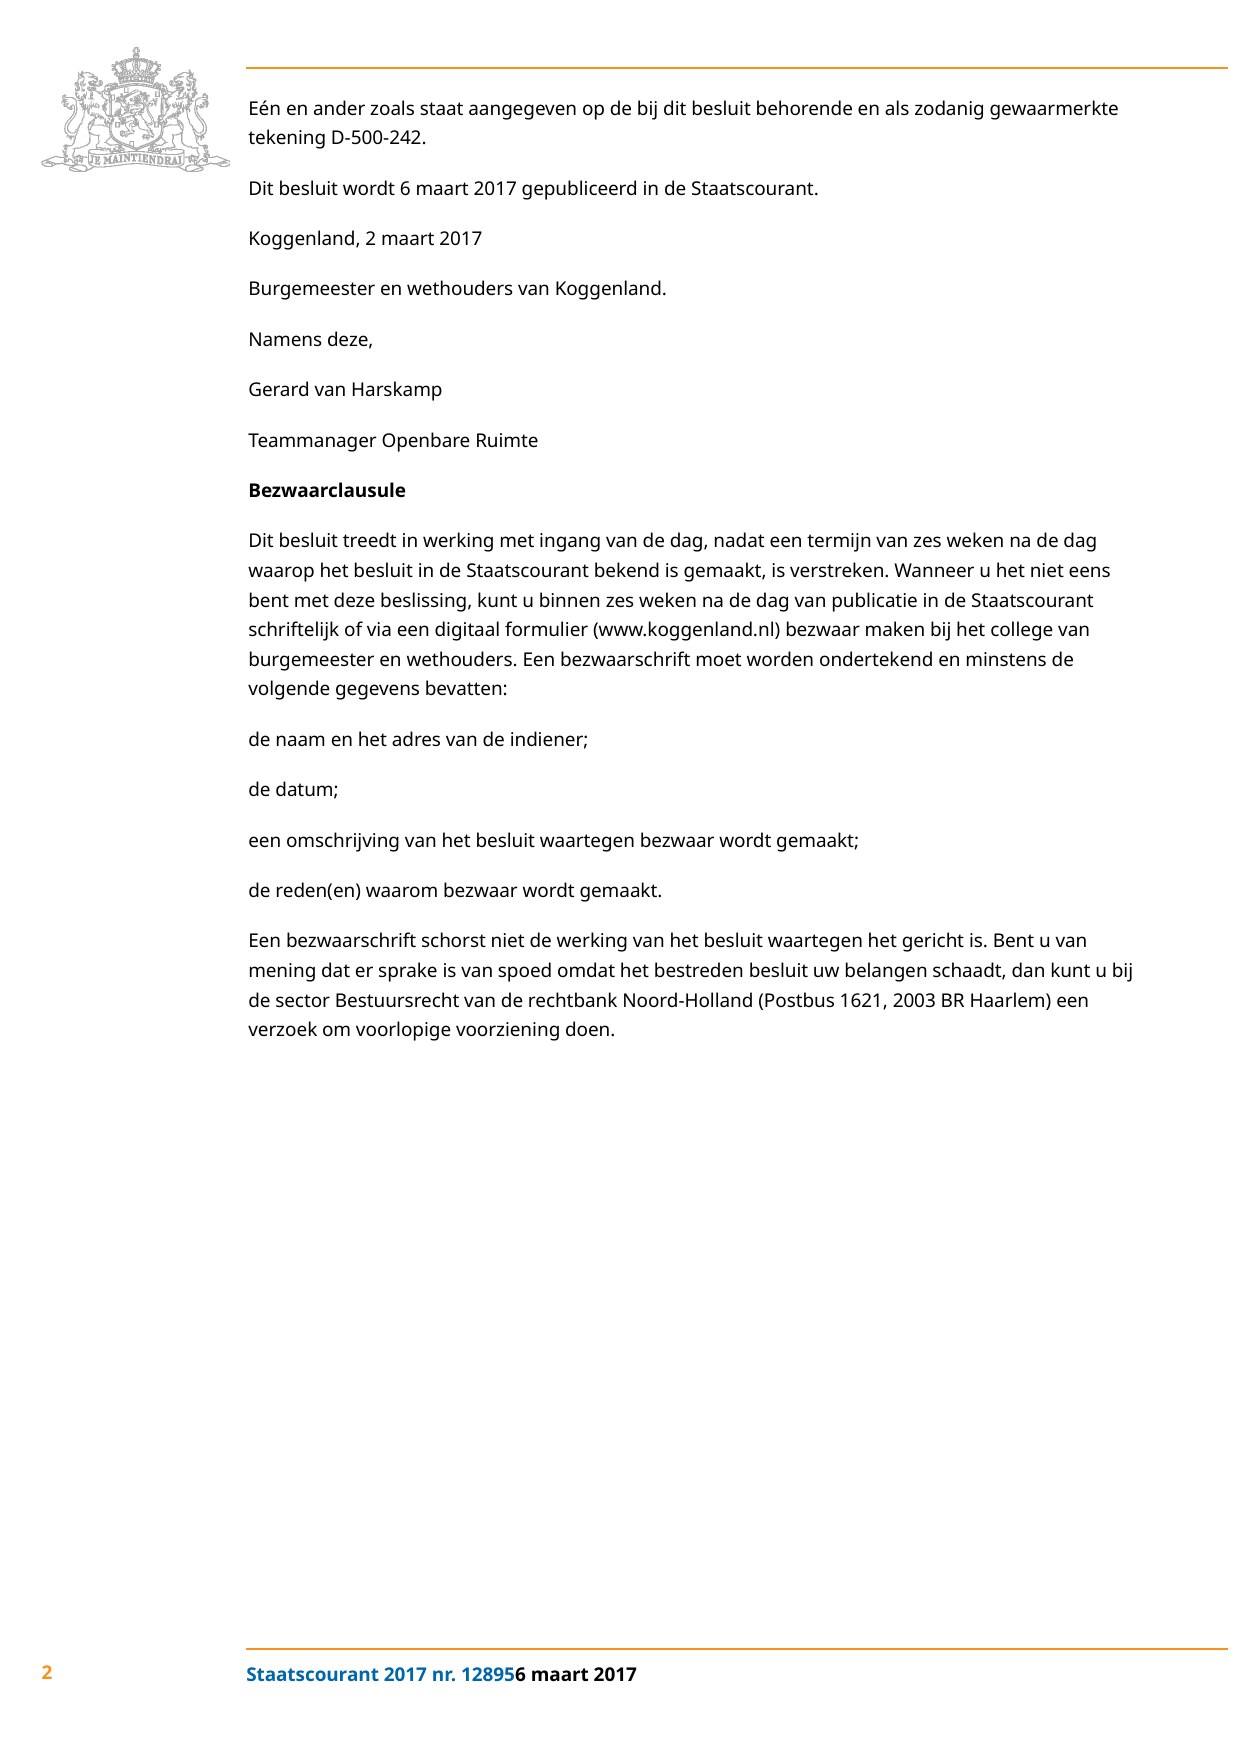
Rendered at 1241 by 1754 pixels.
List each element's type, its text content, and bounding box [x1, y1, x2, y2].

text Een bezwaarschrift schorst niet de werking van het besluit waartegen het gericht is. Bent u van mening dat er sprake is van spoed omdat het bestreden besluit uw belangen schaadt, dan kunt u bij de sector Bestuursrecht van de rechtbank Noord-Holland (Postbus 1621, 2003 BR Haarlem) een verzoek om voorlopige voorziening doen. [248, 928, 1152, 1042]
text Dit besluit wordt 6 maart 2017 gepubliceerd in de Staatscourant. [248, 175, 1152, 201]
text Koggenland, 2 maart 2017 [248, 225, 1152, 251]
text Burgemeester en wethouders van Koggenland. [248, 276, 1152, 301]
text Gerard van Harskamp [248, 376, 1152, 402]
text de datum; [248, 776, 1152, 802]
text Bezwaarclausule [248, 477, 1152, 503]
text Namens deze, [248, 326, 1152, 352]
text Dit besluit treedt in werking met ingang van de dag, nadat een termijn van zes weken na de dag waarop het besluit in de Staatscourant bekend is gemaakt, is verstreken. Wanneer u het niet eens bent met deze beslissing, kunt u binnen zes weken na de dag van publicatie in de Staatscourant schriftelijk of via een digitaal formulier (www.koggenland.nl) bezwaar maken bij het college van burgemeester en wethouders. Een bezwaarschrift moet worden ondertekend en minstens de volgende gegevens bevatten: [248, 528, 1152, 701]
text Teammanager Openbare Ruimte [248, 427, 1152, 453]
text een omschrijving van het besluit waartegen bezwaar wordt gemaakt; [248, 827, 1152, 853]
text de naam en het adres van de indiener; [248, 726, 1152, 752]
text de reden(en) waarom bezwaar wordt gemaakt. [248, 877, 1152, 903]
text Eén en ander zoals staat aangegeven op de bij dit besluit behorende en als zodanig gewaarmerkte tekening D-500-242. [248, 95, 1152, 150]
picture [41, 47, 231, 172]
